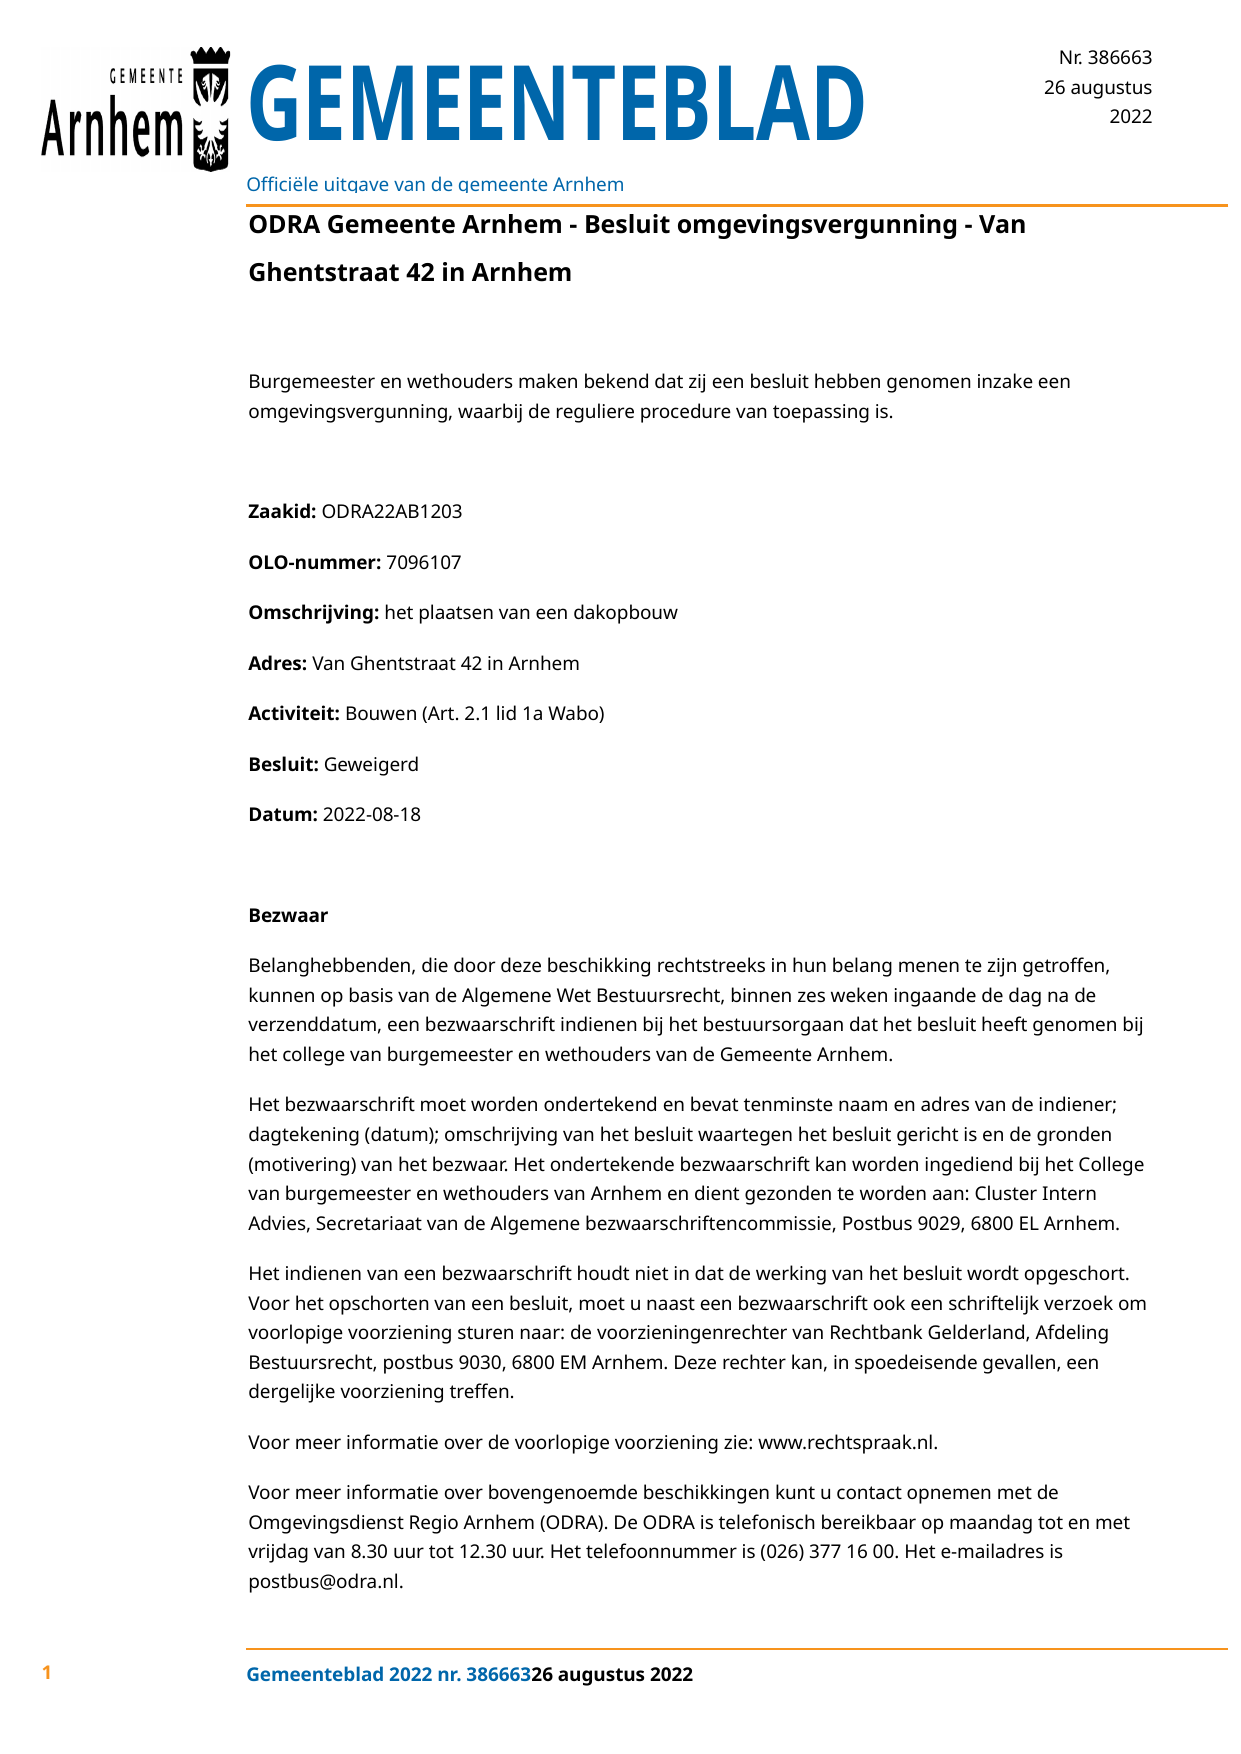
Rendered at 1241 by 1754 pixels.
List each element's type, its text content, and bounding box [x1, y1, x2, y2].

text ODRA Gemeente Arnhem - Besluit omgevingsvergunning - Van Ghentstraat 42 in Arnhem [248, 207, 1152, 288]
text Voor meer informatie over de voorlopige voorziening zie: www.rechtspraak.nl. [248, 1429, 1152, 1455]
text Activiteit: Bouwen (Art. 2.1 lid 1a Wabo) [248, 700, 1152, 726]
picture [41, 47, 231, 172]
text Zaakid: ODRA22AB1203 [248, 499, 1152, 524]
text Het indienen van een bezwaarschrift houdt niet in dat de werking van het besluit wordt opgeschort. Voor het opschorten van een besluit, moet u naast een bezwaarschrift ook een schriftelijk verzoek om voorlopige voorziening sturen naar: de voorzieningenrechter van Rechtbank Gelderland, Afdeling Bestuursrecht, postbus 9030, 6800 EM Arnhem. Deze rechter kan, in spoedeisende gevallen, een dergelijke voorziening treffen. [248, 1260, 1152, 1404]
text Het bezwaarschrift moet worden ondertekend en bevat tenminste naam en adres van de indiener; dagtekening (datum); omschrijving van het besluit waartegen het besluit gericht is en de gronden (motivering) van het bezwaar. Het ondertekende bezwaarschrift kan worden ingediend bij het College van burgemeester en wethouders van Arnhem en dient gezonden te worden aan: Cluster Intern Advies, Secretariaat van de Algemene bezwaarschriftencommissie, Postbus 9029, 6800 EL Arnhem. [248, 1092, 1152, 1236]
text Besluit: Geweigerd [248, 751, 1152, 777]
text Omschrijving: het plaatsen van een dakopbouw [248, 599, 1152, 625]
text OLO-nummer: 7096107 [248, 549, 1152, 575]
text Bezwaar [248, 902, 1152, 928]
text Burgemeester en wethouders maken bekend dat zij een besluit hebben genomen inzake een omgevingsvergunning, waarbij de reguliere procedure van toepassing is. [248, 368, 1152, 424]
text Belanghebbenden, die door deze beschikking rechtstreeks in hun belang menen te zijn getroffen, kunnen op basis van de Algemene Wet Bestuursrecht, binnen zes weken ingaande de dag na de verzenddatum, een bezwaarschrift indienen bij het bestuursorgaan dat het besluit heeft genomen bij het college van burgemeester en wethouders van de Gemeente Arnhem. [248, 952, 1152, 1067]
text Adres: Van Ghentstraat 42 in Arnhem [248, 650, 1152, 676]
text Voor meer informatie over bovengenoemde beschikkingen kunt u contact opnemen met de Omgevingsdienst Regio Arnhem (ODRA). De ODRA is telefonisch bereikbaar op maandag tot en met vrijdag van 8.30 uur tot 12.30 uur. Het telefoonnummer is (026) 377 16 00. Het e-mailadres is postbus@odra.nl. [248, 1479, 1152, 1594]
text Datum: 2022-08-18 [248, 801, 1152, 827]
